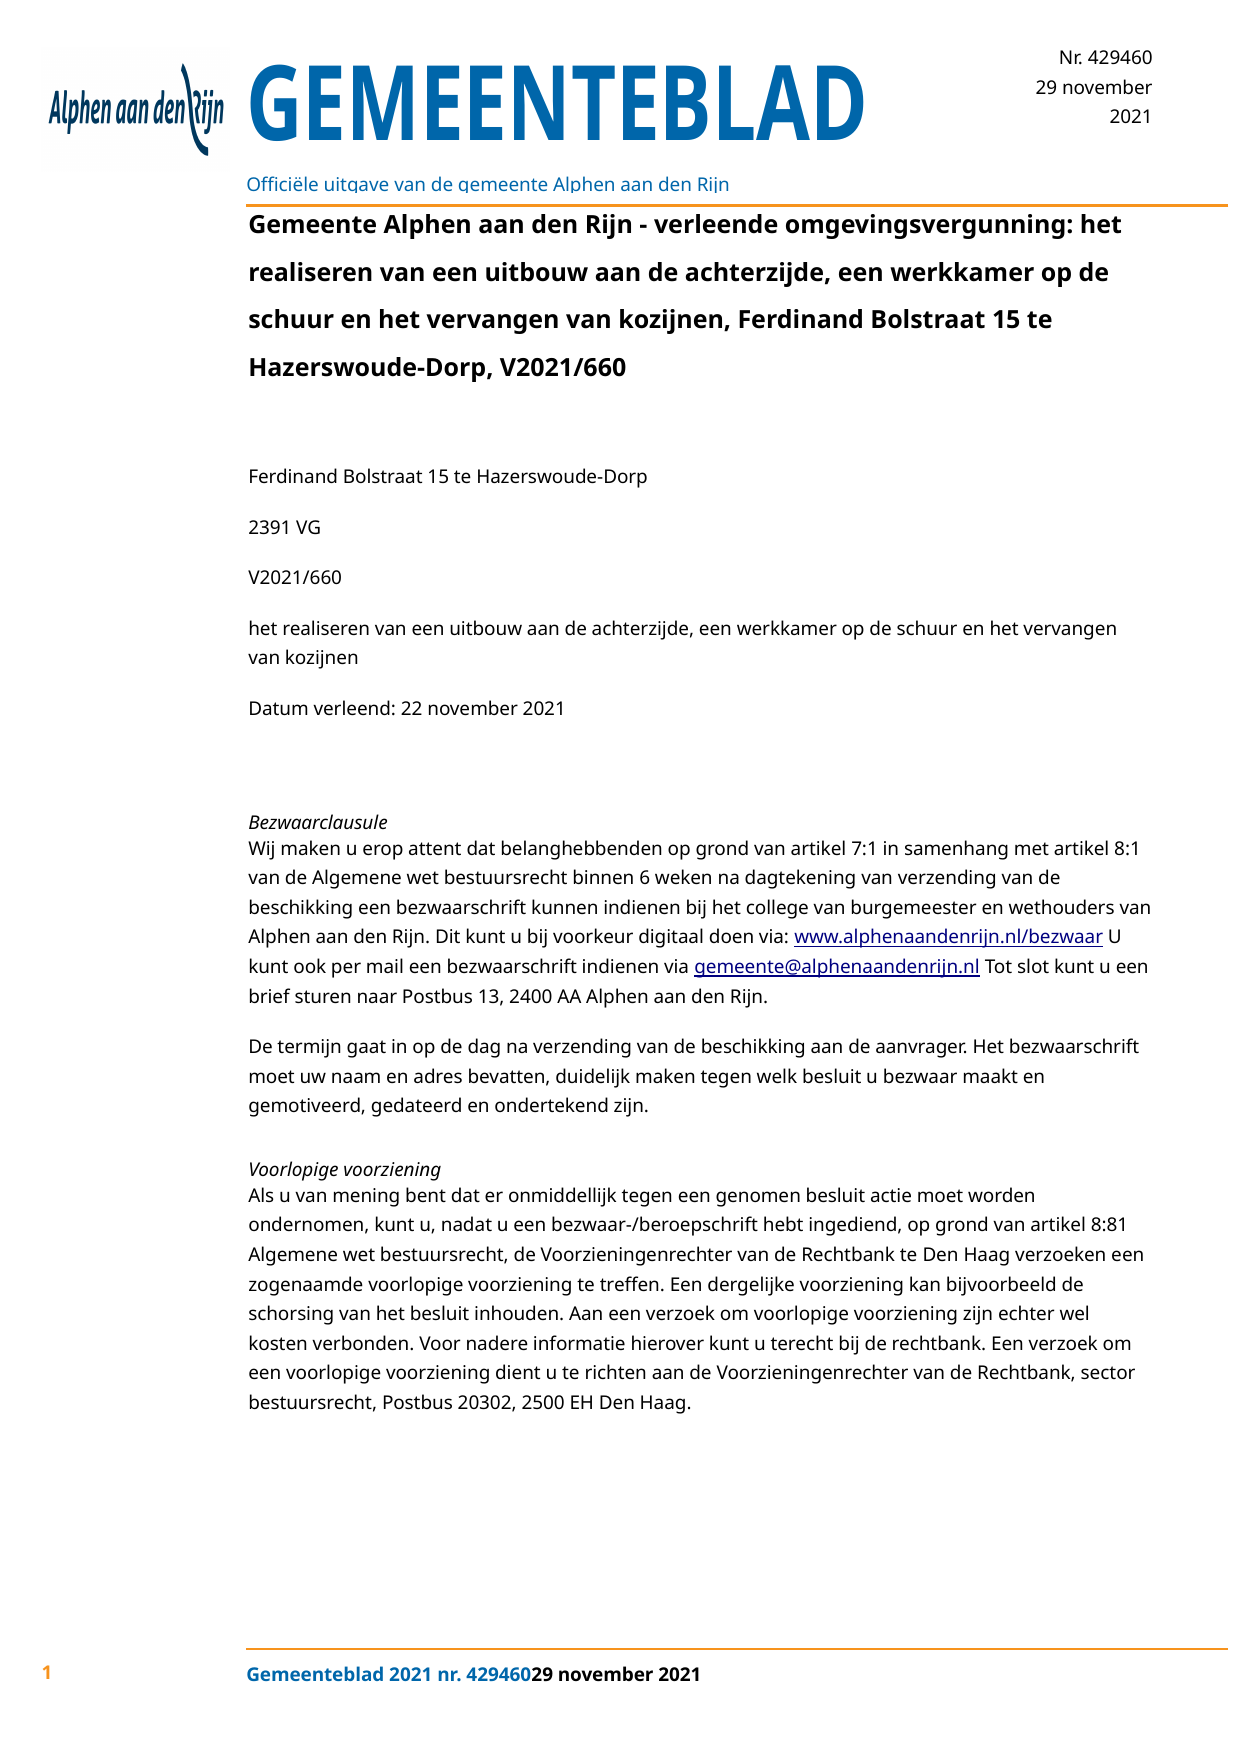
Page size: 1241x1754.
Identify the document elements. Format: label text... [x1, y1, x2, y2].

text 2391 VG [248, 514, 1152, 540]
text Voorlopige voorziening [248, 1156, 1152, 1182]
text Gemeente Alphen aan den Rijn - verleende omgevingsvergunning: het realiseren van een uitbouw aan de achterzijde, een werkkamer op de schuur en het vervangen van kozijnen, Ferdinand Bolstraat 15 te Hazerswoude-Dorp, V2021/660 [248, 207, 1152, 384]
text V2021/660 [248, 564, 1152, 590]
text Wij maken u erop attent dat belanghebbenden op grond van artikel 7:1 in samenhang met artikel 8:1 van de Algemene wet bestuursrecht binnen 6 weken na dagtekening van verzending van de beschikking een bezwaarschrift kunnen indienen bij het college van burgemeester en wethouders van Alphen aan den Rijn. Dit kunt u bij voorkeur digitaal doen via: www.alphenaandenrijn.nl/bezwaar U kunt ook per mail een bezwaarschrift indienen via gemeente@alphenaandenrijn.nl Tot slot kunt u een brief sturen naar Postbus 13, 2400 AA Alphen aan den Rijn. [248, 835, 1152, 1008]
text Datum verleend: 22 november 2021 [248, 695, 1152, 721]
text Ferdinand Bolstraat 15 te Hazerswoude-Dorp [248, 463, 1152, 489]
text Bezwaarclausule [248, 809, 1152, 835]
text Als u van mening bent dat er onmiddellijk tegen een genomen besluit actie moet worden ondernomen, kunt u, nadat u een bezwaar-/beroepschrift hebt ingediend, op grond van artikel 8:81 Algemene wet bestuursrecht, de Voorzieningenrechter van de Rechtbank te Den Haag verzoeken een zogenaamde voorlopige voorziening te treffen. Een dergelijke voorziening kan bijvoorbeeld de schorsing van het besluit inhouden. Aan een verzoek om voorlopige voorziening zijn echter wel kosten verbonden. Voor nadere informatie hierover kunt u terecht bij de rechtbank. Een verzoek om een voorlopige voorziening dient u te richten aan de Voorzieningenrechter van de Rechtbank, sector bestuursrecht, Postbus 20302, 2500 EH Den Haag. [248, 1182, 1152, 1415]
text De termijn gaat in op de dag na verzending van de beschikking aan de aanvrager. Het bezwaarschrift moet uw naam en adres bevatten, duidelijk maken tegen welk besluit u bezwaar maakt en gemotiveerd, gedateerd en ondertekend zijn. [248, 1033, 1152, 1118]
picture [41, 47, 231, 172]
text het realiseren van een uitbouw aan de achterzijde, een werkkamer op de schuur en het vervangen van kozijnen [248, 615, 1152, 670]
